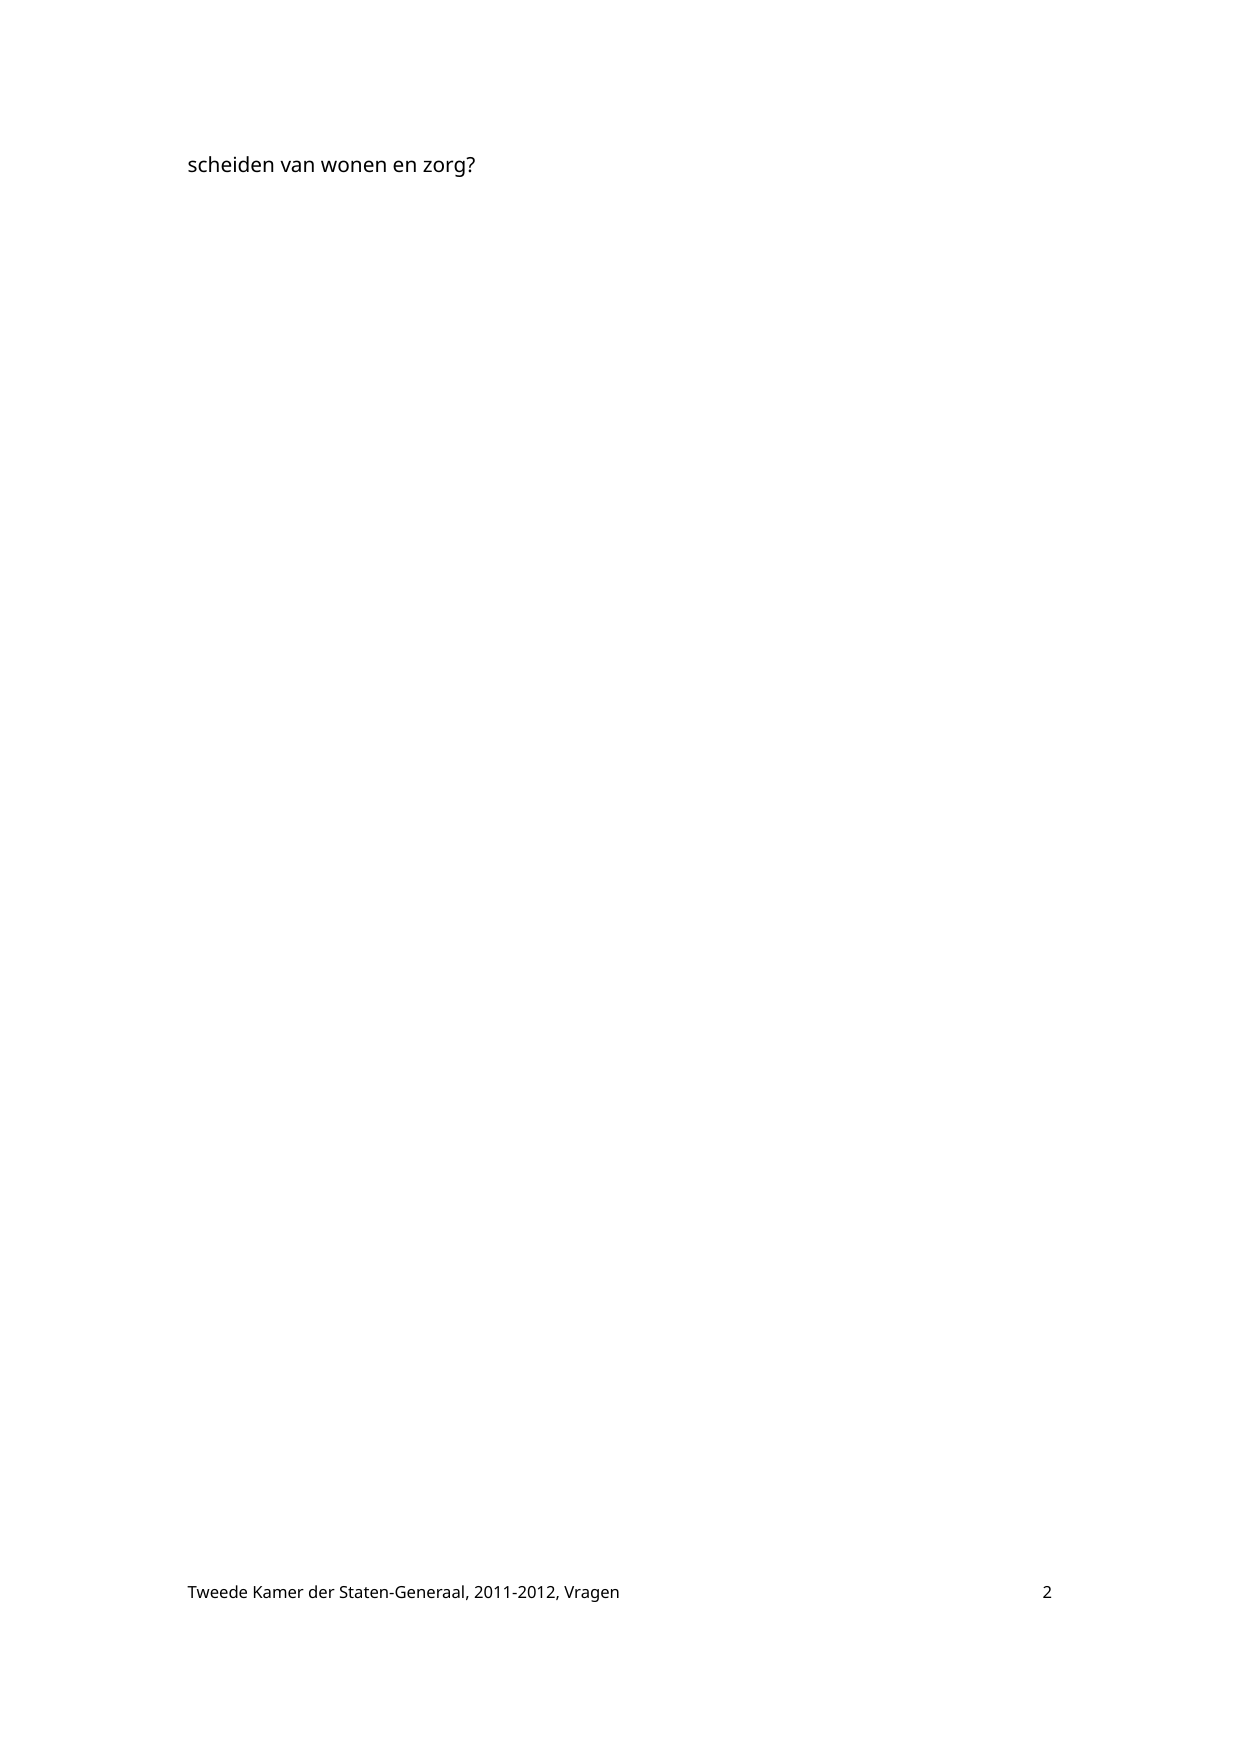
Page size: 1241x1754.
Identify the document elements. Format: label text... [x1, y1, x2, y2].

text scheiden van wonen en zorg? [187, 150, 1053, 178]
